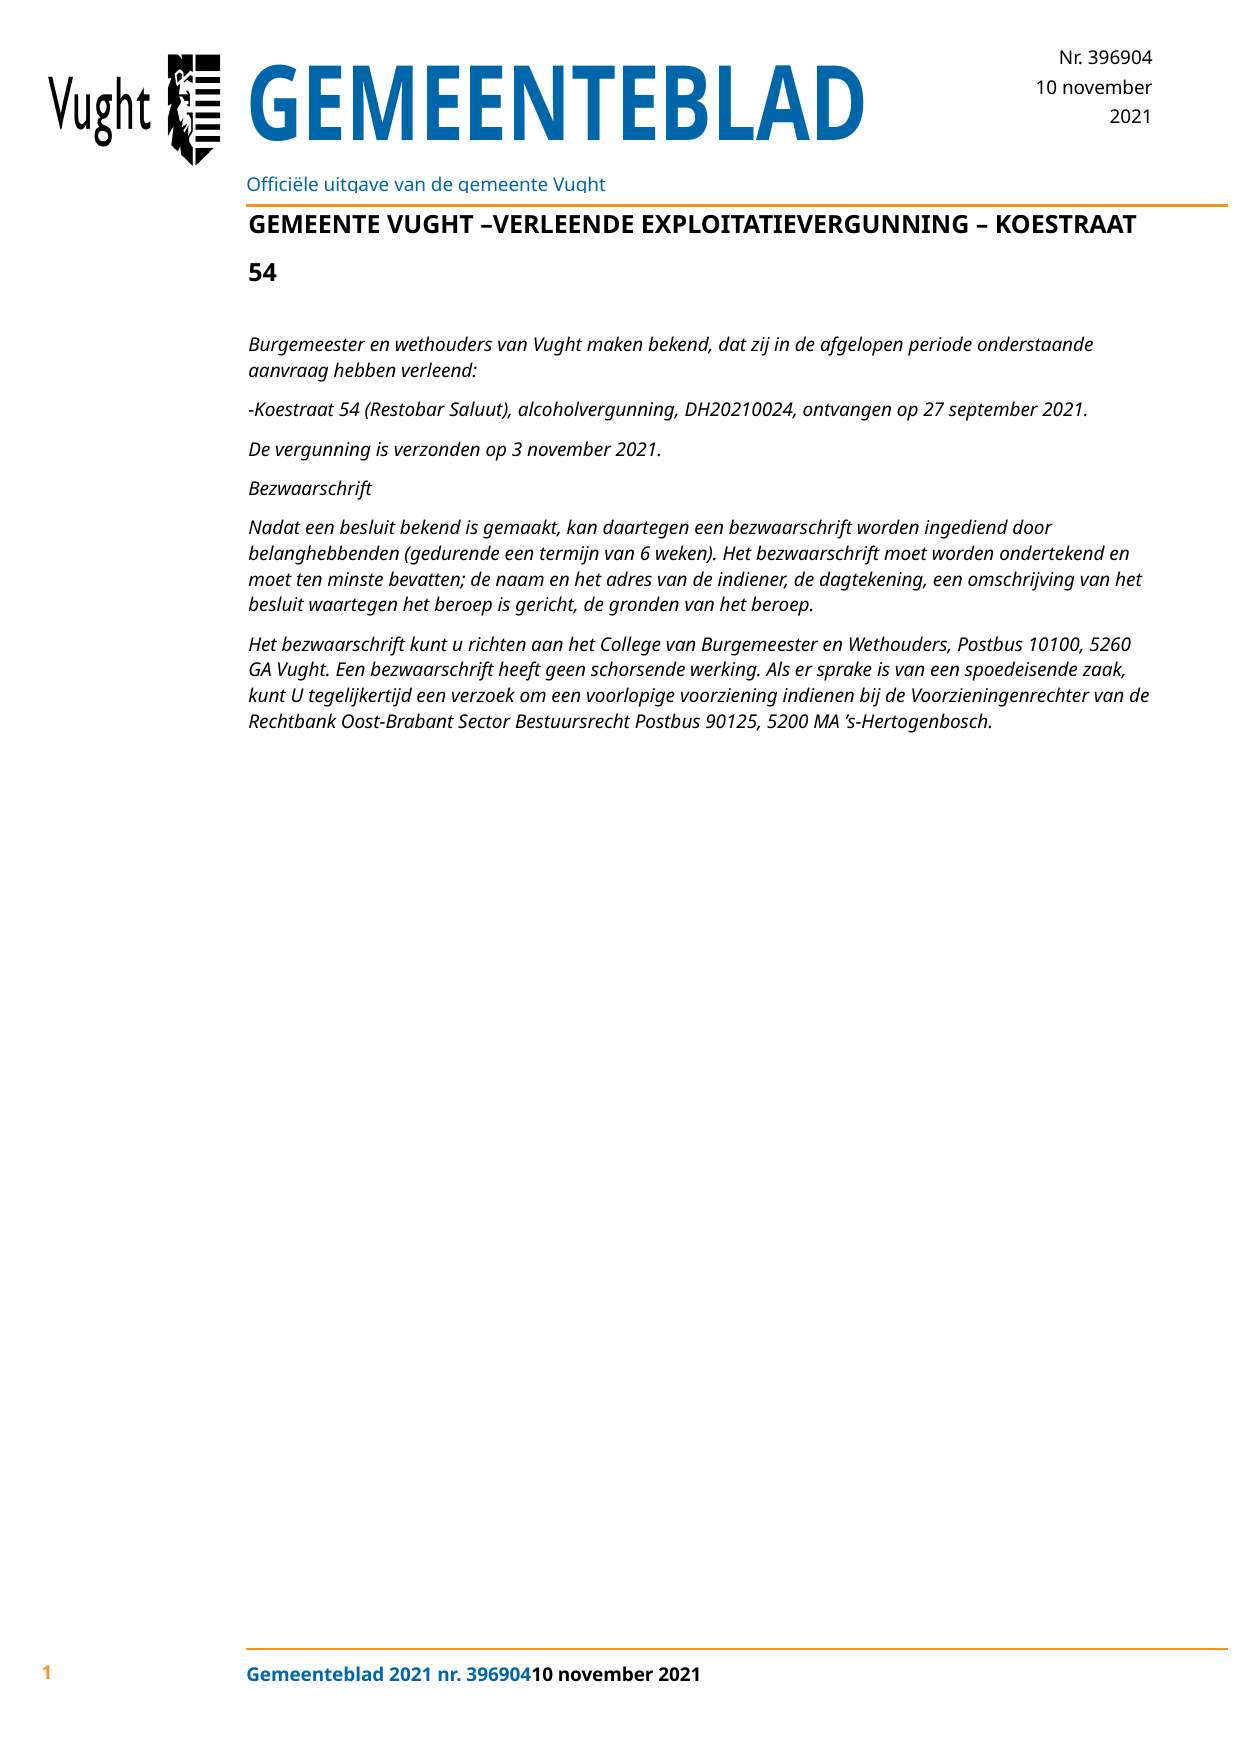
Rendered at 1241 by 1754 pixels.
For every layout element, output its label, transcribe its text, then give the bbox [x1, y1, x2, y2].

text Het bezwaarschrift kunt u richten aan het College van Burgemeester en Wethouders, Postbus 10100, 5260 GA Vught. Een bezwaarschrift heeft geen schorsende werking. Als er sprake is van een spoedeisende zaak, kunt U tegelijkertijd een verzoek om een voorlopige voorziening indienen bij de Voorzieningenrechter van de Rechtbank Oost-Brabant Sector Bestuursrecht Postbus 90125, 5200 MA ’s-Hertogenbosch. [248, 631, 1152, 734]
picture [41, 47, 231, 172]
text De vergunning is verzonden op 3 november 2021. [248, 436, 1152, 461]
text GEMEENTE VUGHT –VERLEENDE EXPLOITATIEVERGUNNING – KOESTRAAT 54 [248, 207, 1152, 288]
text Bezwaarschrift [248, 475, 1152, 501]
text Burgemeester en wethouders van Vught maken bekend, dat zij in de afgelopen periode onderstaande aanvraag hebben verleend: [248, 331, 1152, 383]
text -Koestraat 54 (Restobar Saluut), alcoholvergunning, DH20210024, ontvangen op 27 september 2021. [248, 396, 1152, 422]
text Nadat een besluit bekend is gemaakt, kan daartegen een bezwaarschrift worden ingediend door belanghebbenden (gedurende een termijn van 6 weken). Het bezwaarschrift moet worden ondertekend en moet ten minste bevatten; de naam en het adres van de indiener, de dagtekening, een omschrijving van het besluit waartegen het beroep is gericht, de gronden van het beroep. [248, 514, 1152, 617]
